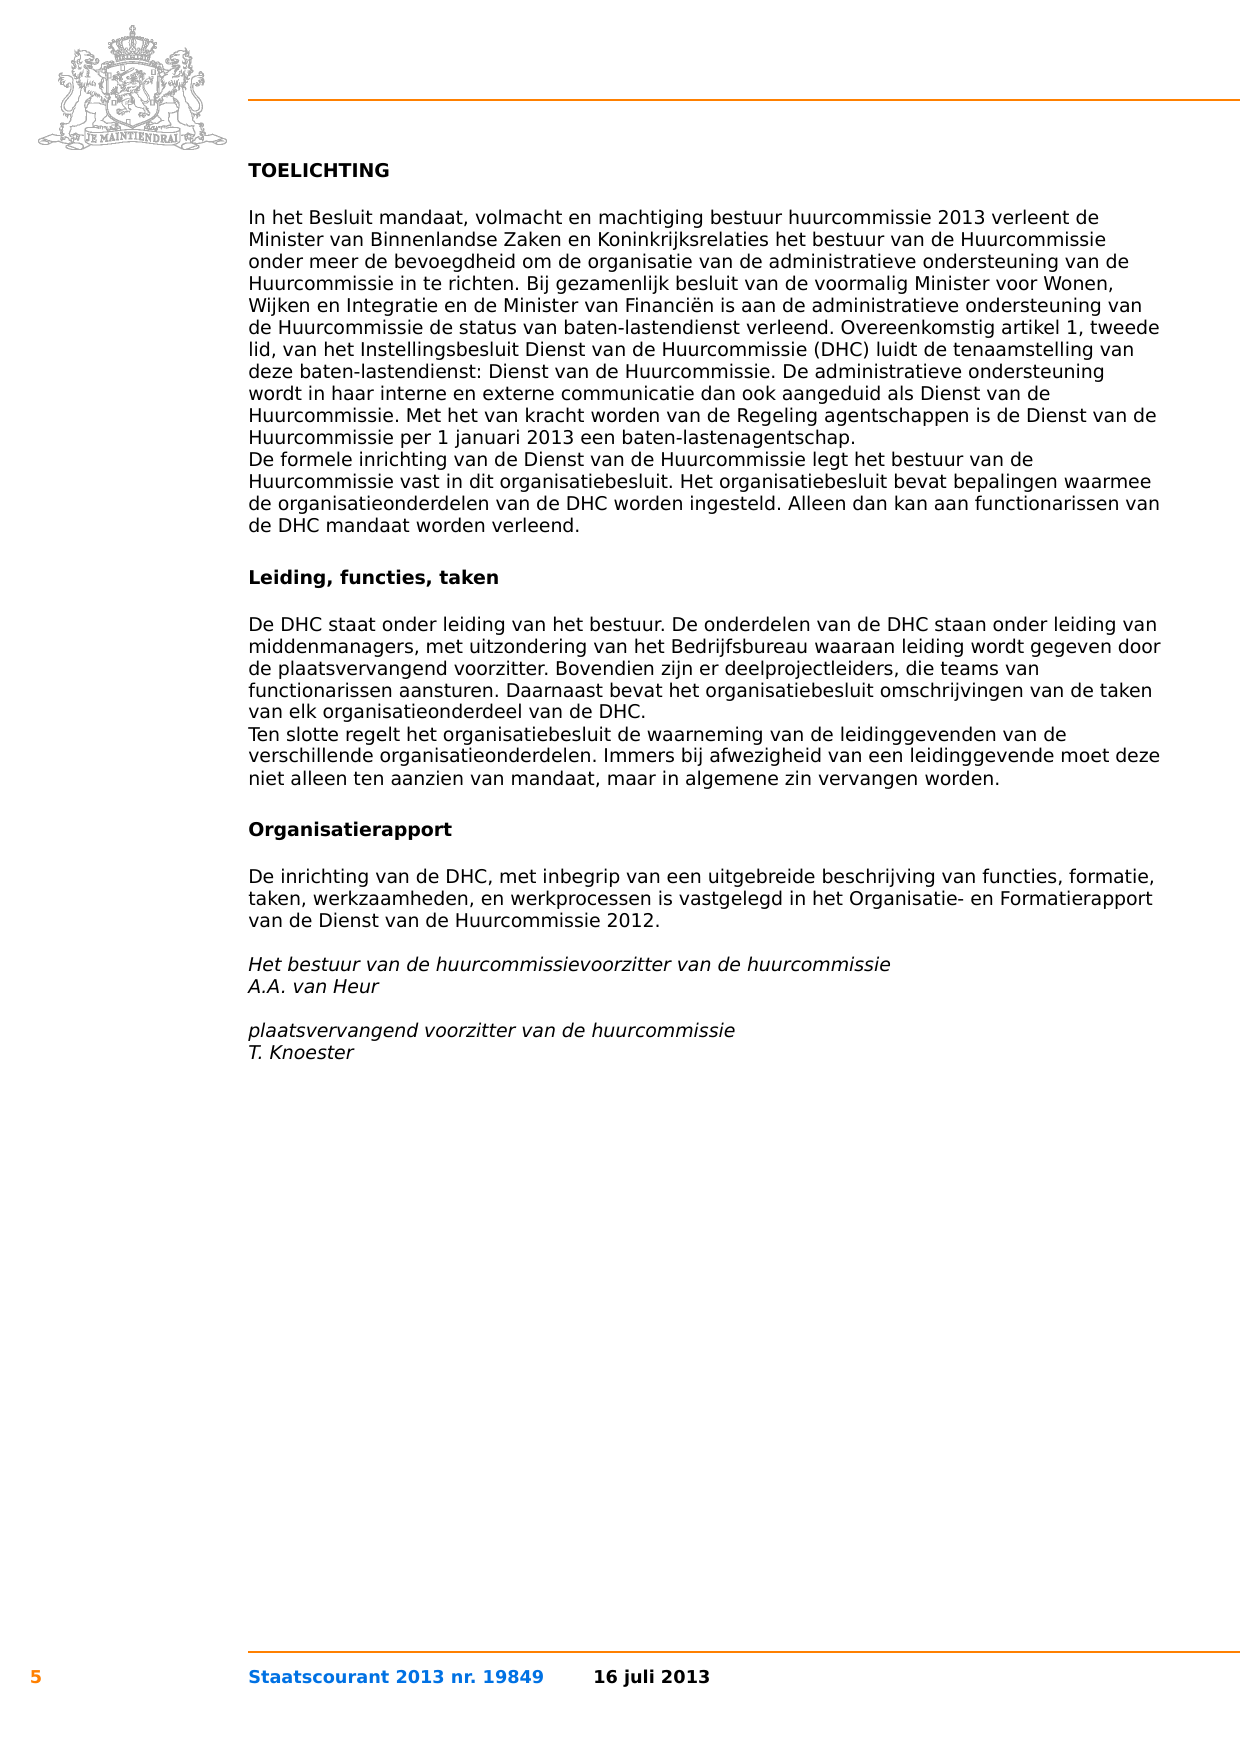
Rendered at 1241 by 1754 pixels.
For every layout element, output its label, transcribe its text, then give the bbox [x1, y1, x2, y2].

subtitle Leiding, functies, taken [248, 567, 1163, 588]
text In het Besluit mandaat, volmacht en machtiging bestuur huurcommissie 2013 verleent de Minister van Binnenlandse Zaken en Koninkrijksrelaties het bestuur van de Huurcommissie onder meer de bevoegdheid om de organisatie van de administratieve ondersteuning van de Huurcommissie in te richten. Bij gezamenlijk besluit van de voormalig Minister voor Wonen, Wijken en Integratie en de Minister van Financiën is aan de administratieve ondersteuning van de Huurcommissie de status van baten-lastendienst verleend. Overeenkomstig artikel 1, tweede lid, van het Instellingsbesluit Dienst van de Huurcommissie (DHC) luidt de tenaamstelling van deze baten-lastendienst: Dienst van de Huurcommissie. De administratieve ondersteuning wordt in haar interne en externe communicatie dan ook aangeduid als Dienst van de Huurcommissie. Met het van kracht worden van de Regeling agentschappen is de Dienst van de Huurcommissie per 1 januari 2013 een baten-lastenagentschap. [248, 207, 1163, 449]
subtitle Organisatierapport [248, 819, 1163, 841]
text Ten slotte regelt het organisatiebesluit de waarneming van de leidinggevenden van de verschillende organisatieonderdelen. Immers bij afwezigheid van een leidinggevende moet deze niet alleen ten aanzien van mandaat, maar in algemene zin vervangen worden. [248, 723, 1163, 789]
subtitle TOELICHTING [248, 160, 1163, 182]
text De DHC staat onder leiding van het bestuur. De onderdelen van de DHC staan onder leiding van middenmanagers, met uitzondering van het Bedrijfsbureau waaraan leiding wordt gegeven door de plaatsvervangend voorzitter. Bovendien zijn er deelprojectleiders, die teams van functionarissen aansturen. Daarnaast bevat het organisatiebesluit omschrijvingen van de taken van elk organisatieonderdeel van de DHC. [248, 613, 1163, 723]
text De inrichting van de DHC, met inbegrip van een uitgebreide beschrijving van functies, formatie, taken, werkzaamheden, en werkprocessen is vastgelegd in het Organisatie- en Formatierapport van de Dienst van de Huurcommissie 2012. [248, 866, 1163, 932]
text Het bestuur van de huurcommissievoorzitter van de huurcommissie A.A. van Heur [248, 954, 1163, 998]
text plaatsvervangend voorzitter van de huurcommissie T. Knoester [248, 1020, 1163, 1064]
text De formele inrichting van de Dienst van de Huurcommissie legt het bestuur van de Huurcommissie vast in dit organisatiebesluit. Het organisatiebesluit bevat bepalingen waarmee de organisatieonderdelen van de DHC worden ingesteld. Alleen dan kan aan functionarissen van de DHC mandaat worden verleend. [248, 449, 1163, 537]
picture [38, 25, 227, 150]
